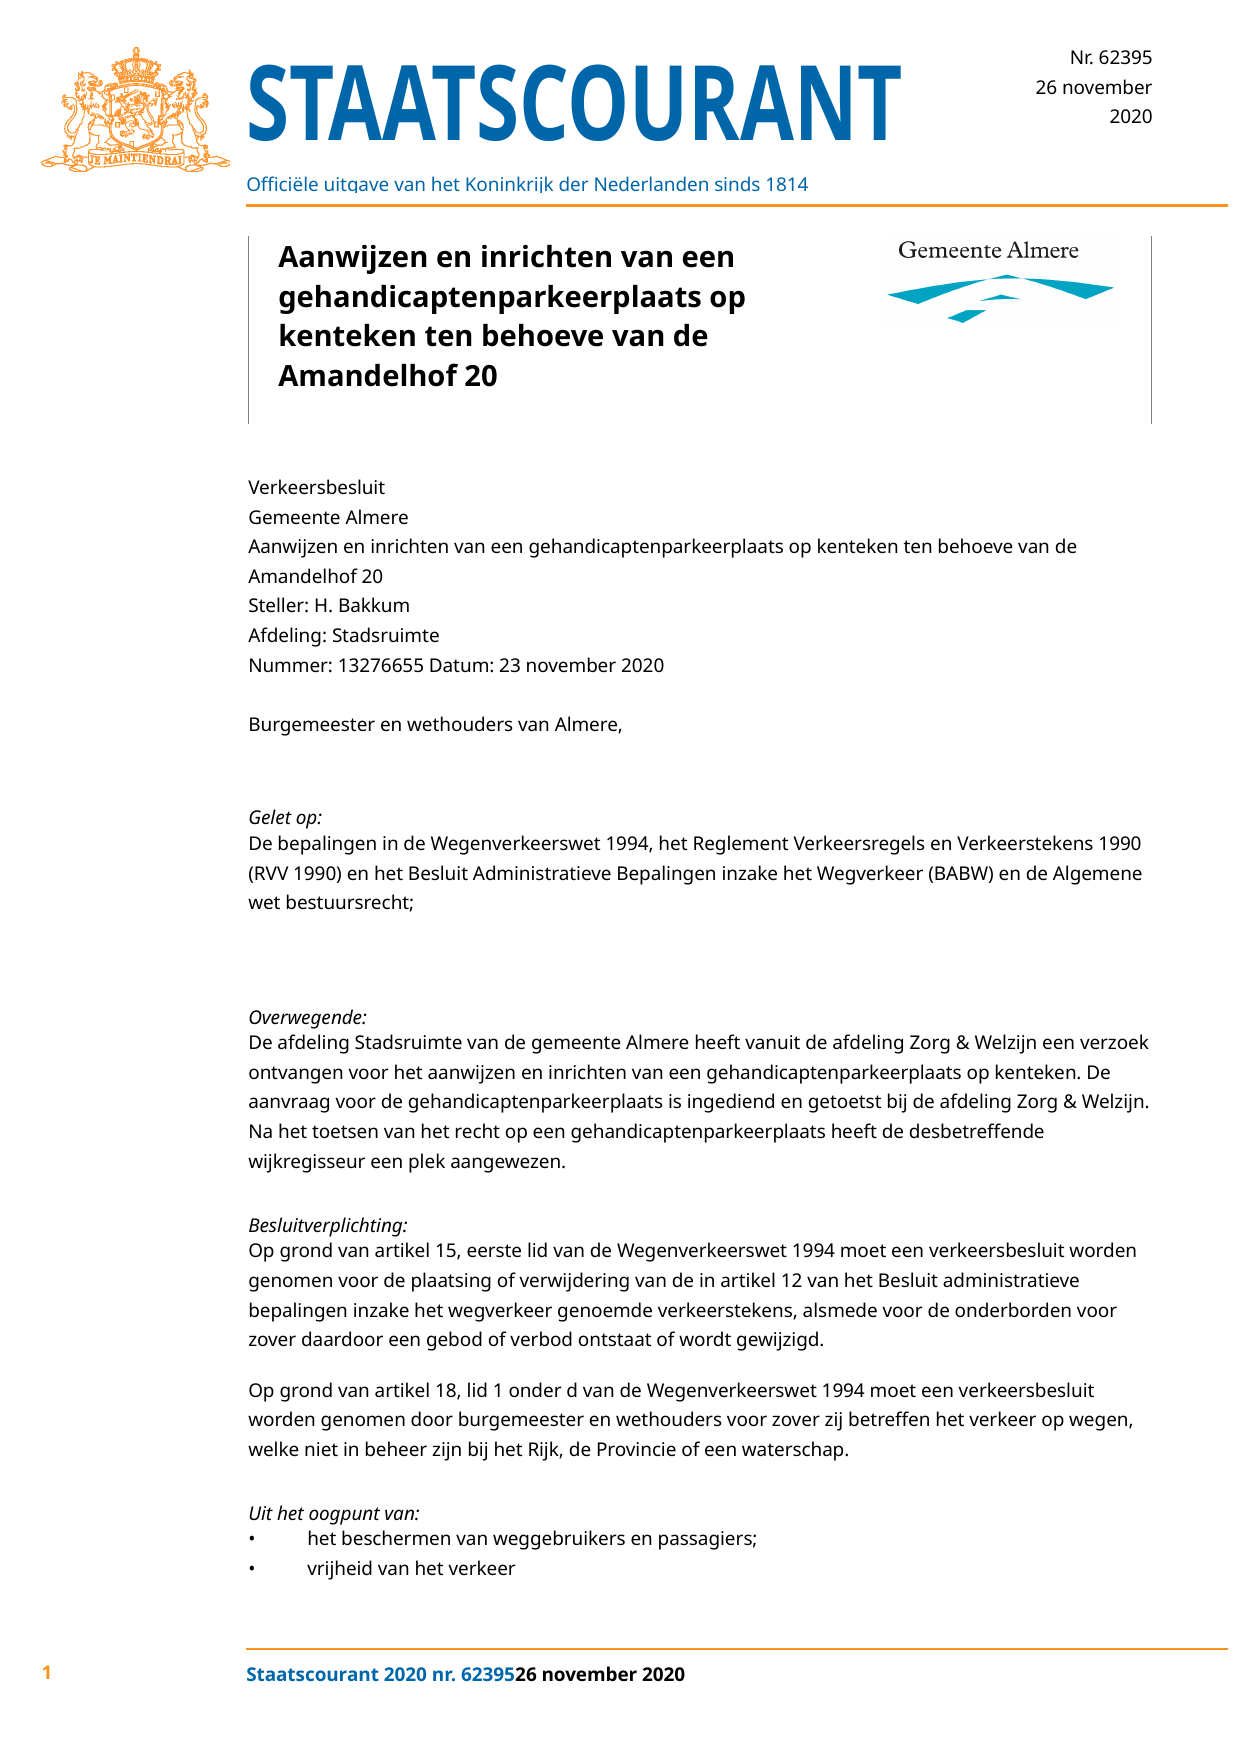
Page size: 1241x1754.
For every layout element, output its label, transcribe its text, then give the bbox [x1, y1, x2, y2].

text Aanwijzen en inrichten van een gehandicaptenparkeerplaats op kenteken ten behoeve van de Amandelhof 20 [248, 533, 1152, 589]
text Op grond van artikel 15, eerste lid van de Wegenverkeerswet 1994 moet een verkeersbesluit worden genomen voor de plaatsing of verwijdering van de in artikel 12 van het Besluit administratieve bepalingen inzake het wegverkeer genoemde verkeerstekens, alsmede voor de onderborden voor zover daardoor een gebod of verbod ontstaat of wordt gewijzigd. [248, 1238, 1152, 1352]
text Steller: H. Bakkum [248, 593, 1152, 618]
text Gemeente Almere [248, 504, 1152, 530]
text Uit het oogpunt van: [248, 1500, 1152, 1526]
text Gelet op: [248, 804, 1152, 830]
picture [41, 47, 231, 172]
picture [882, 236, 1119, 328]
text Besluitverplichting: [248, 1212, 1152, 1238]
text De afdeling Stadsruimte van de gemeente Almere heeft vanuit de afdeling Zorg & Welzijn een verzoek ontvangen voor het aanwijzen en inrichten van een gehandicaptenparkeerplaats op kenteken. De aanvraag voor de gehandicaptenparkeerplaats is ingediend en getoetst bij de afdeling Zorg & Welzijn. Na het toetsen van het recht op een gehandicaptenparkeerplaats heeft de desbetreffende wijkregisseur een plek aangewezen. [248, 1029, 1152, 1174]
text Afdeling: Stadsruimte [248, 622, 1152, 648]
text Overwegende: [248, 1004, 1152, 1029]
list het beschermen van weggebruikers en passagiers; [248, 1526, 1152, 1551]
text Burgemeester en wethouders van Almere, [248, 711, 1152, 737]
text Op grond van artikel 18, lid 1 onder d van de Wegenverkeerswet 1994 moet een verkeersbesluit worden genomen door burgemeester en wethouders voor zover zij betreffen het verkeer op wegen, welke niet in beheer zijn bij het Rijk, de Provincie of een waterschap. [248, 1377, 1152, 1462]
text Verkeersbesluit [248, 474, 1152, 500]
text De bepalingen in de Wegenverkeerswet 1994, het Reglement Verkeersregels en Verkeerstekens 1990 (RVV 1990) en het Besluit Administratieve Bepalingen inzake het Wegverkeer (BABW) en de Algemene wet bestuursrecht; [248, 830, 1152, 915]
text Nummer: 13276655 Datum: 23 november 2020 [248, 652, 1152, 678]
table_header Aanwijzen en inrichten van een gehandicaptenparkeerplaats op kenteken ten behoeve van de Amandelhof 20 [249, 236, 850, 424]
table_header [850, 236, 1151, 424]
list vrijheid van het verkeer [248, 1555, 1152, 1581]
